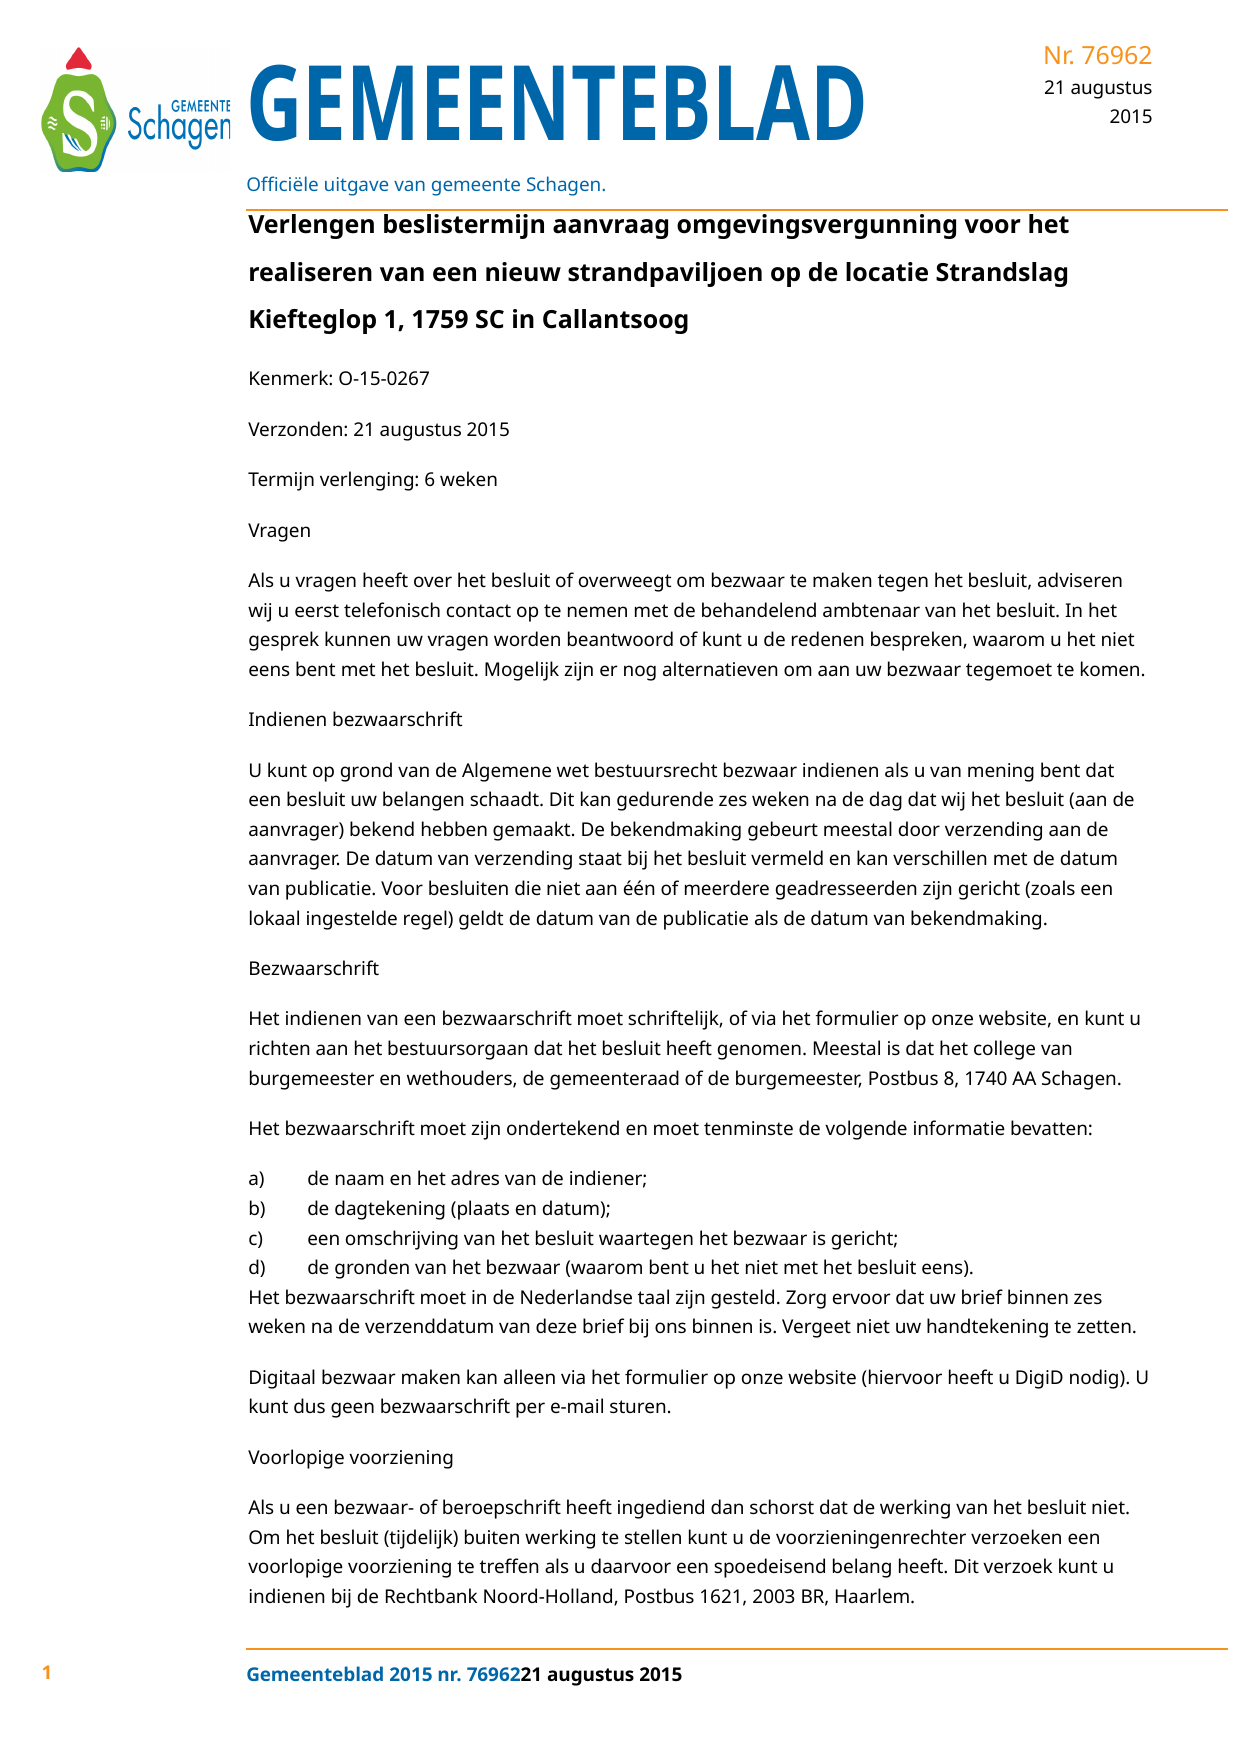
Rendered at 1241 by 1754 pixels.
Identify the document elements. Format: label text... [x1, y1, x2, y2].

list de naam en het adres van de indiener; [248, 1166, 1152, 1191]
text Voorlopige voorziening [248, 1444, 1152, 1469]
text Verzonden: 21 augustus 2015 [248, 416, 1152, 442]
text Het bezwaarschrift moet zijn ondertekend en moet tenminste de volgende informatie bevatten: [248, 1115, 1152, 1141]
text Digitaal bezwaar maken kan alleen via het formulier op onze website (hiervoor heeft u DigiD nodig). U kunt dus geen bezwaarschrift per e-mail sturen. [248, 1364, 1152, 1419]
text Bezwaarschrift [248, 955, 1152, 981]
list de dagtekening (plaats en datum); [248, 1195, 1152, 1221]
list een omschrijving van het besluit waartegen het bezwaar is gericht; [248, 1225, 1152, 1250]
text Indienen bezwaarschrift [248, 706, 1152, 732]
text Het bezwaarschrift moet in de Nederlandse taal zijn gesteld. Zorg ervoor dat uw brief binnen zes weken na de verzenddatum van deze brief bij ons binnen is. Vergeet niet uw handtekening te zetten. [248, 1284, 1152, 1339]
text U kunt op grond van de Algemene wet bestuursrecht bezwaar indienen als u van mening bent dat een besluit uw belangen schaadt. Dit kan gedurende zes weken na de dag dat wij het besluit (aan de aanvrager) bekend hebben gemaakt. De bekendmaking gebeurt meestal door verzending aan de aanvrager. De datum van verzending staat bij het besluit vermeld en kan verschillen met de datum van publicatie. Voor besluiten die niet aan één of meerdere geadresseerden zijn gericht (zoals een lokaal ingestelde regel) geldt de datum van de publicatie als de datum van bekendmaking. [248, 757, 1152, 930]
text Verlengen beslistermijn aanvraag omgevingsvergunning voor het realiseren van een nieuw strandpaviljoen op de locatie Strandslag Kiefteglop 1, 1759 SC in Callantsoog [248, 211, 1152, 336]
list de gronden van het bezwaar (waarom bent u het niet met het besluit eens). [248, 1254, 1152, 1280]
picture [41, 47, 231, 172]
text Het indienen van een bezwaarschrift moet schriftelijk, of via het formulier op onze website, en kunt u richten aan het bestuursorgaan dat het besluit heeft genomen. Meestal is dat het college van burgemeester en wethouders, de gemeenteraad of de burgemeester, Postbus 8, 1740 AA Schagen. [248, 1006, 1152, 1090]
text Als u vragen heeft over het besluit of overweegt om bezwaar te maken tegen het besluit, adviseren wij u eerst telefonisch contact op te nemen met de behandelend ambtenaar van het besluit. In het gesprek kunnen uw vragen worden beantwoord of kunt u de redenen bespreken, waarom u het niet eens bent met het besluit. Mogelijk zijn er nog alternatieven om aan uw bezwaar tegemoet te komen. [248, 567, 1152, 682]
text Als u een bezwaar- of beroepschrift heeft ingediend dan schorst dat de werking van het besluit niet. Om het besluit (tijdelijk) buiten werking te stellen kunt u de voorzieningenrechter verzoeken een voorlopige voorziening te treffen als u daarvoor een spoedeisend belang heeft. Dit verzoek kunt u indienen bij de Rechtbank Noord-Holland, Postbus 1621, 2003 BR, Haarlem. [248, 1494, 1152, 1609]
text Vragen [248, 517, 1152, 542]
text Termijn verlenging: 6 weken [248, 466, 1152, 492]
text Kenmerk: O-15-0267 [248, 366, 1152, 391]
